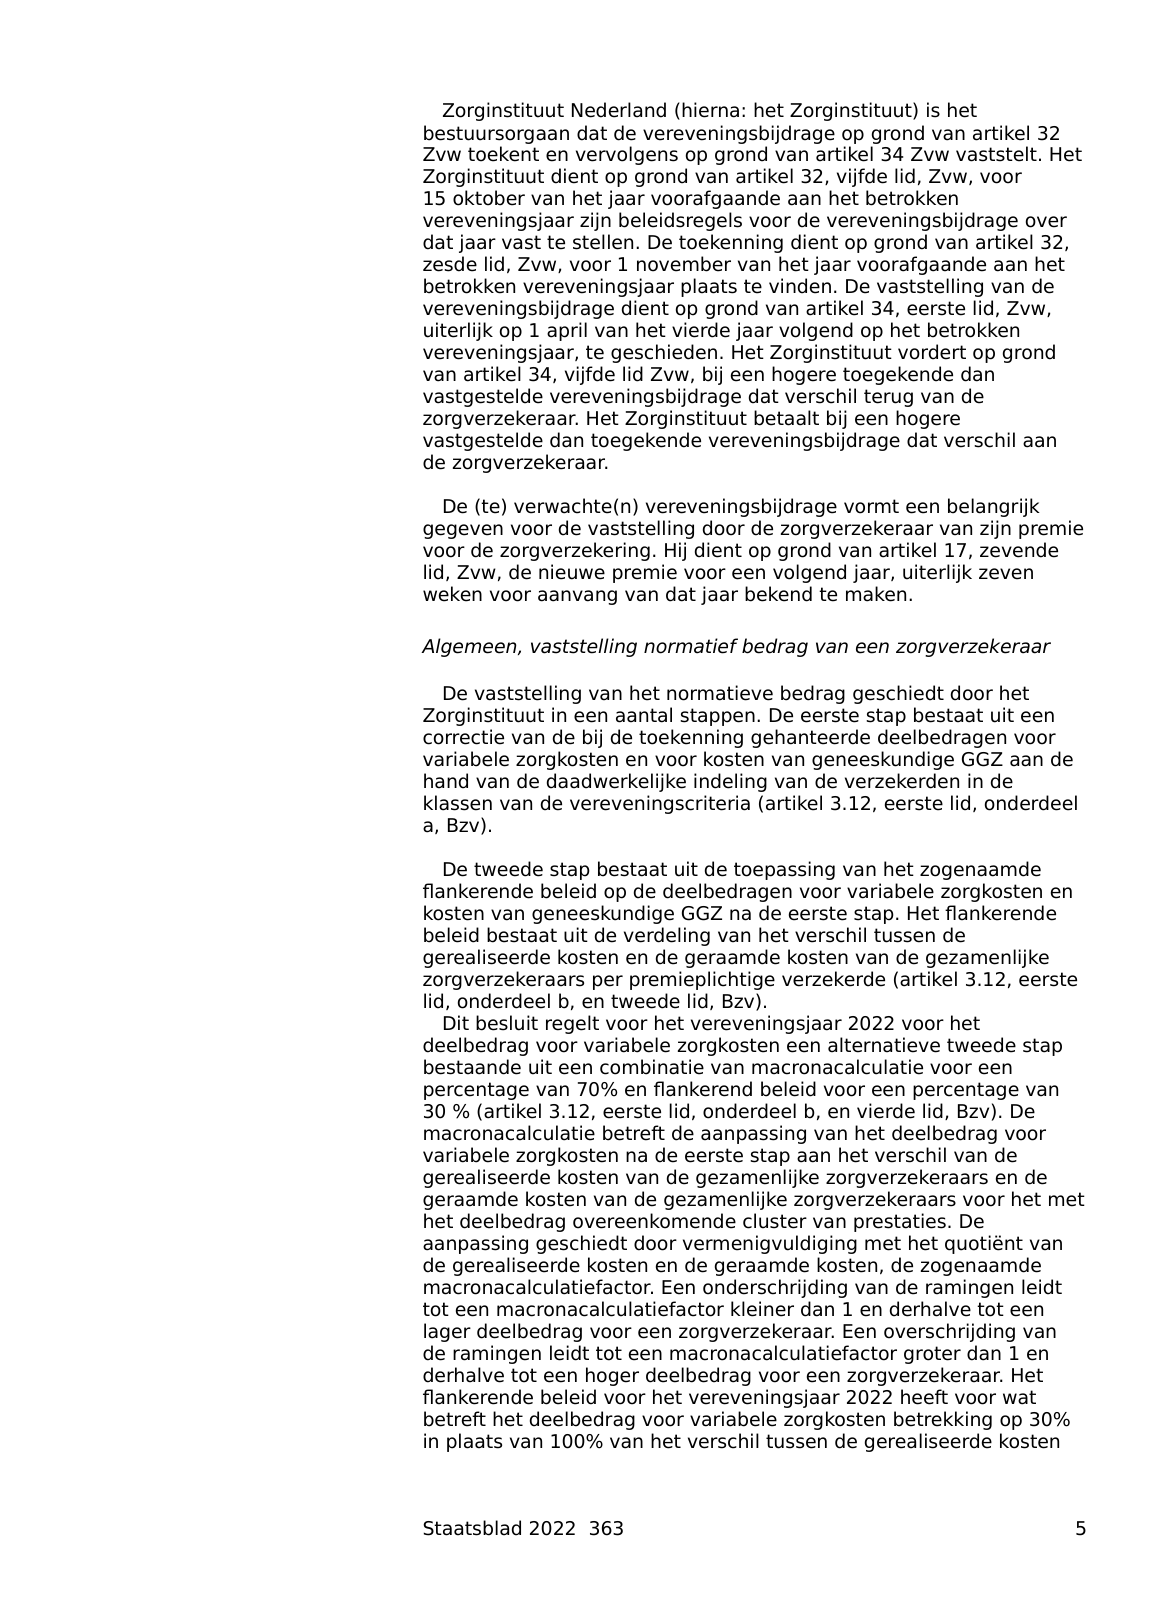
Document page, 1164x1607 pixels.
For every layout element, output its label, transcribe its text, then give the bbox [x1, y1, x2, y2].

text De (te) verwachte(n) vereveningsbijdrage vormt een belangrijk gegeven voor de vaststelling door de zorgverzekeraar van zijn premie voor de zorgverzekering. Hij dient op grond van artikel 17, zevende lid, Zvw, de nieuwe premie voor een volgend jaar, uiterlijk zeven weken voor aanvang van dat jaar bekend te maken. [422, 496, 1087, 606]
text De vaststelling van het normatieve bedrag geschiedt door het Zorginstituut in een aantal stappen. De eerste stap bestaat uit een correctie van de bij de toekenning gehanteerde deelbedragen voor variabele zorgkosten en voor kosten van geneeskundige GGZ aan de hand van de daadwerkelijke indeling van de verzekerden in de klassen van de vereveningscriteria (artikel 3.12, eerste lid, onderdeel a, Bzv). [422, 683, 1087, 837]
text Dit besluit regelt voor het vereveningsjaar 2022 voor het deelbedrag voor variabele zorgkosten een alternatieve tweede stap bestaande uit een combinatie van macronacalculatie voor een percentage van 70% en flankerend beleid voor een percentage van 30 % (artikel 3.12, eerste lid, onderdeel b, en vierde lid, Bzv). De macronacalculatie betreft de aanpassing van het deelbedrag voor variabele zorgkosten na de eerste stap aan het verschil van de gerealiseerde kosten van de gezamenlijke zorgverzekeraars en de geraamde kosten van de gezamenlijke zorgverzekeraars voor het met het deelbedrag overeenkomende cluster van prestaties. De aanpassing geschiedt door vermenigvuldiging met het quotiënt van de gerealiseerde kosten en de geraamde kosten, de zogenaamde macronacalculatiefactor. Een onderschrijding van de ramingen leidt tot een macronacalculatiefactor kleiner dan 1 en derhalve tot een lager deelbedrag voor een zorgverzekeraar. Een overschrijding van de ramingen leidt tot een macronacalculatiefactor groter dan 1 en derhalve tot een hoger deelbedrag voor een zorgverzekeraar. Het flankerende beleid voor het vereveningsjaar 2022 heeft voor wat betreft het deelbedrag voor variabele zorgkosten betrekking op 30% in plaats van 100% van het verschil tussen de gerealiseerde kosten [422, 1013, 1087, 1453]
text Zorginstituut Nederland (hierna: het Zorginstituut) is het bestuursorgaan dat de vereveningsbijdrage op grond van artikel 32 Zvw toekent en vervolgens op grond van artikel 34 Zvw vaststelt. Het Zorginstituut dient op grond van artikel 32, vijfde lid, Zvw, voor 15 oktober van het jaar voorafgaande aan het betrokken vereveningsjaar zijn beleidsregels voor de vereveningsbijdrage over dat jaar vast te stellen. De toekenning dient op grond van artikel 32, zesde lid, Zvw, voor 1 november van het jaar voorafgaande aan het betrokken vereveningsjaar plaats te vinden. De vaststelling van de vereveningsbijdrage dient op grond van artikel 34, eerste lid, Zvw, uiterlijk op 1 april van het vierde jaar volgend op het betrokken vereveningsjaar, te geschieden. Het Zorginstituut vordert op grond van artikel 34, vijfde lid Zvw, bij een hogere toegekende dan vastgestelde vereveningsbijdrage dat verschil terug van de zorgverzekeraar. Het Zorginstituut betaalt bij een hogere vastgestelde dan toegekende vereveningsbijdrage dat verschil aan de zorgverzekeraar. [422, 100, 1087, 474]
subtitle Algemeen, vaststelling normatief bedrag van een zorgverzekeraar [422, 636, 1087, 658]
text De tweede stap bestaat uit de toepassing van het zogenaamde flankerende beleid op de deelbedragen voor variabele zorgkosten en kosten van geneeskundige GGZ na de eerste stap. Het flankerende beleid bestaat uit de verdeling van het verschil tussen de gerealiseerde kosten en de geraamde kosten van de gezamenlijke zorgverzekeraars per premieplichtige verzekerde (artikel 3.12, eerste lid, onderdeel b, en tweede lid, Bzv). [422, 859, 1087, 1013]
